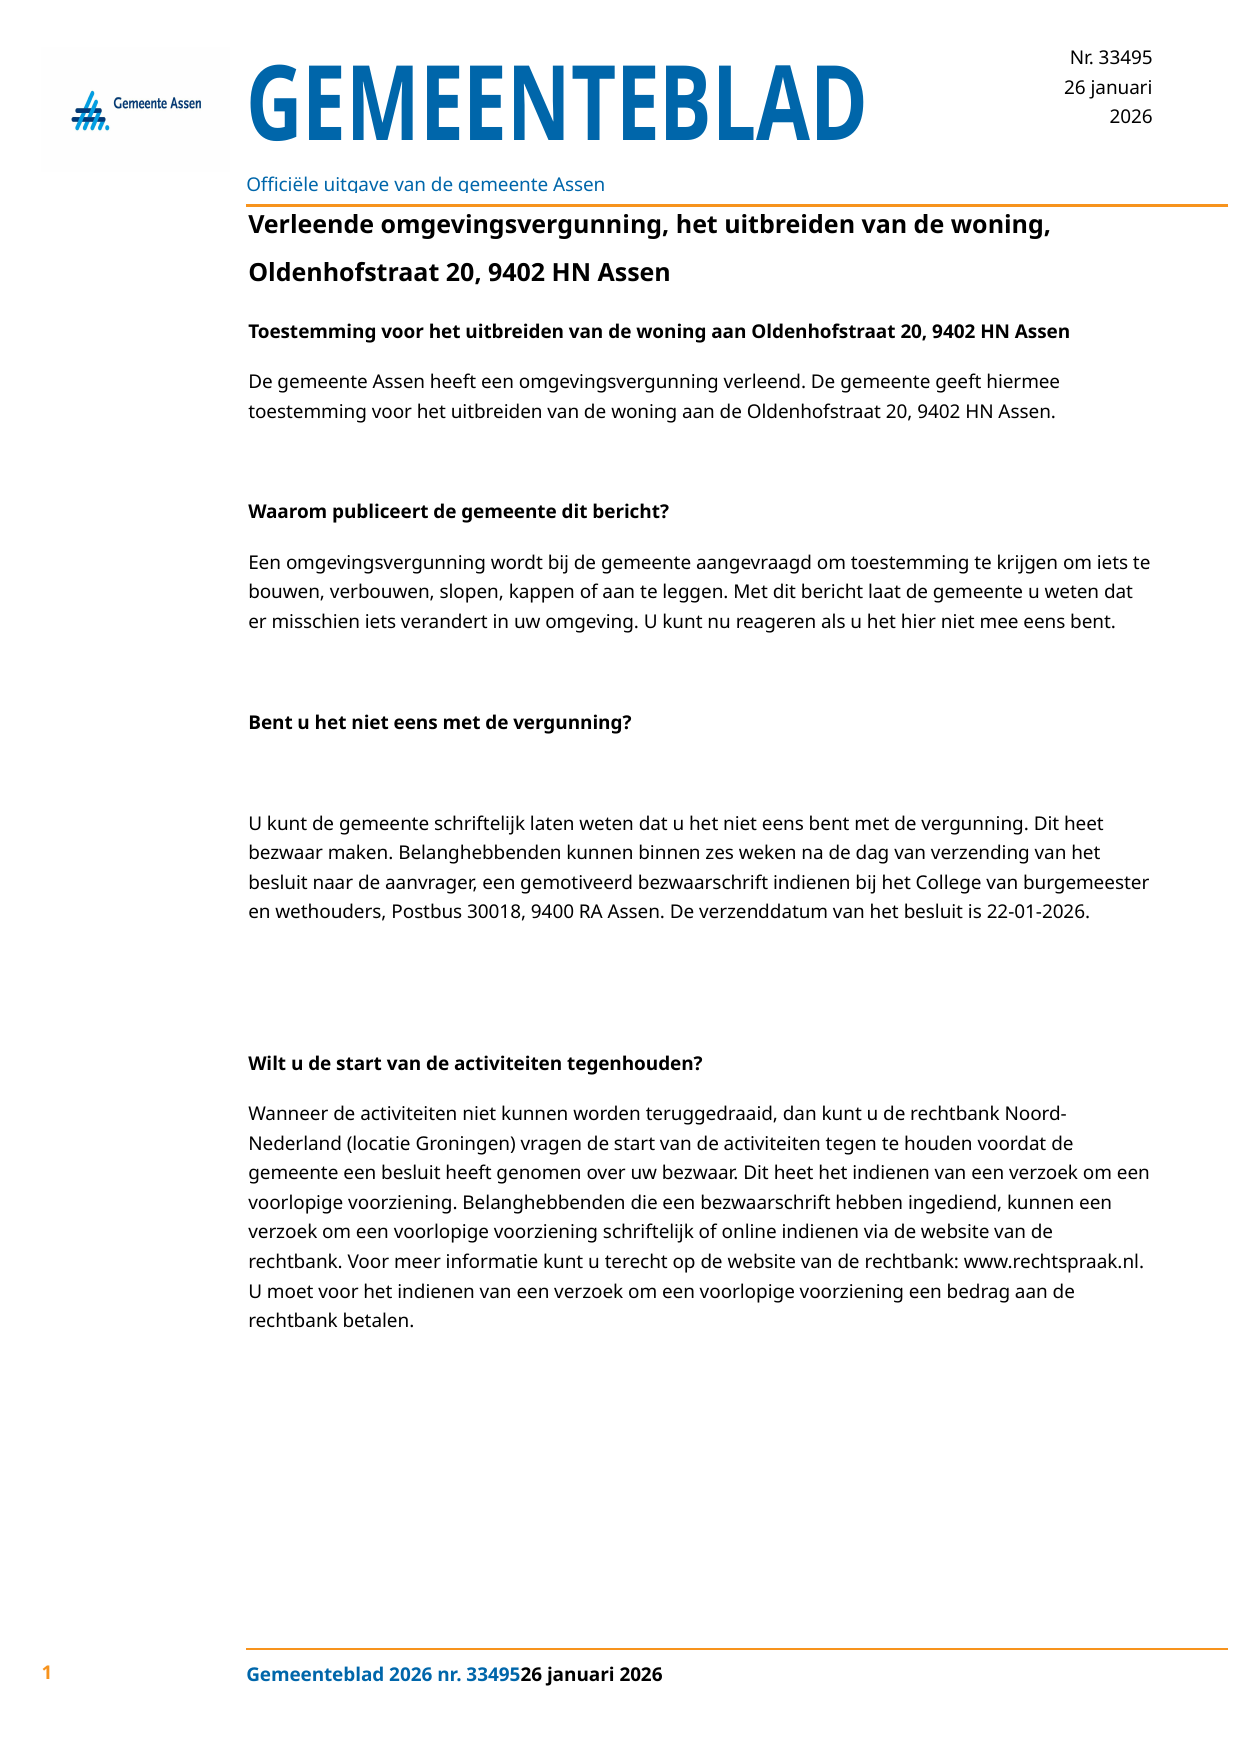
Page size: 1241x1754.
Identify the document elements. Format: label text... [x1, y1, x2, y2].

text U kunt de gemeente schriftelijk laten weten dat u het niet eens bent met de vergunning. Dit heet bezwaar maken. Belanghebbenden kunnen binnen zes weken na de dag van verzending van het besluit naar de aanvrager, een gemotiveerd bezwaarschrift indienen bij het College van burgemeester en wethouders, Postbus 30018, 9400 RA Assen. De verzenddatum van het besluit is 22-01-2026. [248, 810, 1152, 924]
text Een omgevingsvergunning wordt bij de gemeente aangevraagd om toestemming te krijgen om iets te bouwen, verbouwen, slopen, kappen of aan te leggen. Met dit bericht laat de gemeente u weten dat er misschien iets verandert in uw omgeving. U kunt nu reageren als u het hier niet mee eens bent. [248, 549, 1152, 634]
text Wanneer de activiteiten niet kunnen worden teruggedraaid, dan kunt u de rechtbank Noord-Nederland (locatie Groningen) vragen de start van de activiteiten tegen te houden voordat de gemeente een besluit heeft genomen over uw bezwaar. Dit heet het indienen van een verzoek om een voorlopige voorziening. Belanghebbenden die een bezwaarschrift hebben ingediend, kunnen een verzoek om een voorlopige voorziening schriftelijk of online indienen via de website van de rechtbank. Voor meer informatie kunt u terecht op de website van de rechtbank: www.rechtspraak.nl. U moet voor het indienen van een verzoek om een voorlopige voorziening een bedrag aan de rechtbank betalen. [248, 1100, 1152, 1333]
text De gemeente Assen heeft een omgevingsvergunning verleend. De gemeente geeft hiermee toestemming voor het uitbreiden van de woning aan de Oldenhofstraat 20, 9402 HN Assen. [248, 368, 1152, 424]
text Verleende omgevingsvergunning, het uitbreiden van de woning, Oldenhofstraat 20, 9402 HN Assen [248, 207, 1152, 288]
text Bent u het niet eens met de vergunning? [248, 709, 1152, 735]
text Toestemming voor het uitbreiden van de woning aan Oldenhofstraat 20, 9402 HN Assen [248, 318, 1152, 344]
text Waarom publiceert de gemeente dit bericht? [248, 499, 1152, 524]
picture [41, 47, 231, 172]
text Wilt u de start van de activiteiten tegenhouden? [248, 1050, 1152, 1076]
